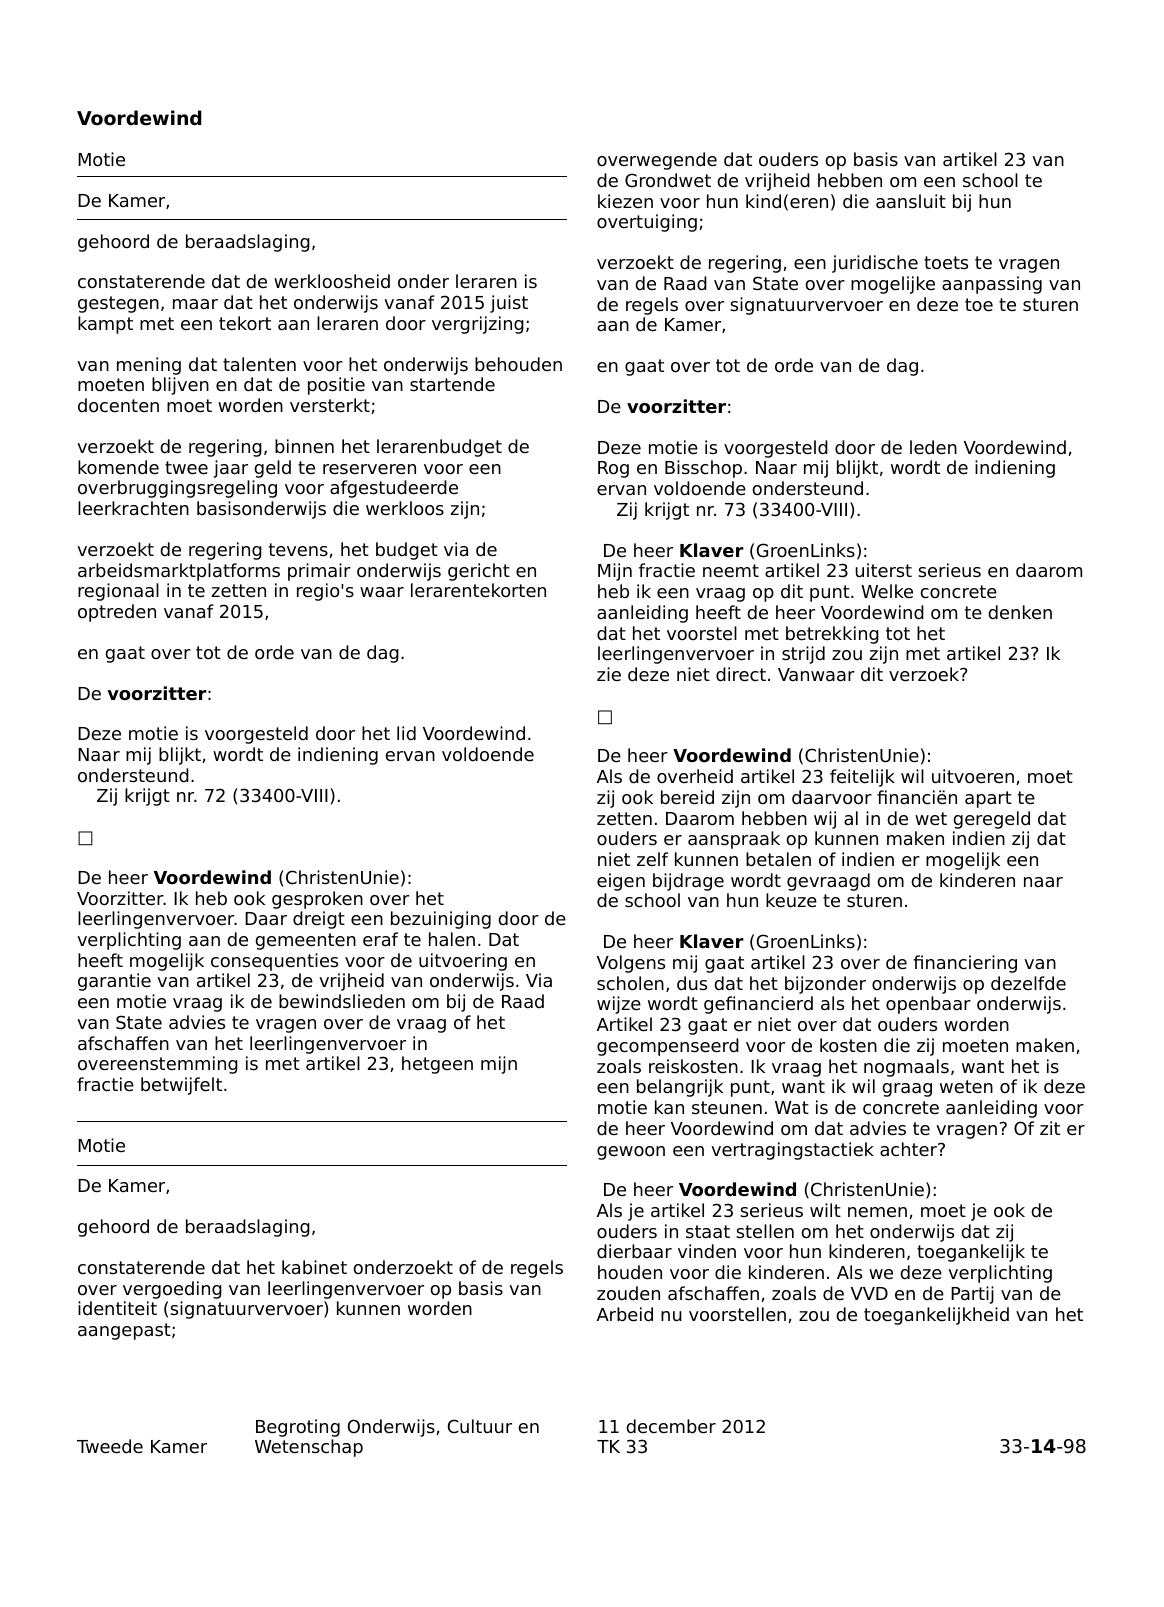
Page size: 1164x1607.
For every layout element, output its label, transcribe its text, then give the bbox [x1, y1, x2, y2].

text Mijn fractie neemt artikel 23 uiterst serieus en daarom heb ik een vraag op dit punt. Welke concrete aanleiding heeft de heer Voordewind om te denken dat het voorstel met betrekking tot het leerlingenvervoer in strijd zou zijn met artikel 23? Ik zie deze niet direct. Vanwaar dit verzoek? [596, 561, 1087, 686]
text verzoekt de regering, binnen het lerarenbudget de komende twee jaar geld te reserveren voor een overbruggingsregeling voor afgestudeerde leerkrachten basisonderwijs die werkloos zijn; [77, 437, 567, 520]
text De heer Voordewind (ChristenUnie): [596, 746, 1087, 767]
text gehoord de beraadslaging, [77, 232, 567, 252]
text De voorzitter: [77, 683, 567, 704]
text constaterende dat het kabinet onderzoekt of de regels over vergoeding van leerlingenvervoer op basis van identiteit (signatuurvervoer) kunnen worden aangepast; [77, 1258, 567, 1341]
text verzoekt de regering, een juridische toets te vragen van de Raad van State over mogelijke aanpassing van de regels over signatuurvervoer en deze toe te sturen aan de Kamer, [596, 253, 1087, 336]
text gehoord de beraadslaging, [77, 1217, 567, 1238]
text Als de overheid artikel 23 feitelijk wil uitvoeren, moet zij ook bereid zijn om daarvoor financiën apart te zetten. Daarom hebben wij al in de wet geregeld dat ouders er aanspraak op kunnen maken indien zij dat niet zelf kunnen betalen of indien er mogelijk een eigen bijdrage wordt gevraagd om de kinderen naar de school van hun keuze te sturen. [596, 767, 1087, 912]
text □ [77, 827, 567, 848]
text Voorzitter. Ik heb ook gesproken over het leerlingenvervoer. Daar dreigt een bezuiniging door de verplichting aan de gemeenten eraf te halen. Dat heeft mogelijk consequenties voor de uitvoering en garantie van artikel 23, de vrijheid van onderwijs. Via een motie vraag ik de bewindslieden om bij de Raad van State advies te vragen over de vraag of het afschaffen van het leerlingenvervoer in overeenstemming is met artikel 23, hetgeen mijn fractie betwijfelt. [77, 888, 567, 1096]
text Deze motie is voorgesteld door het lid Voordewind. Naar mij blijkt, wordt de indiening ervan voldoende ondersteund. [77, 724, 567, 786]
text Als je artikel 23 serieus wilt nemen, moet je ook de ouders in staat stellen om het onderwijs dat zij dierbaar vinden voor hun kinderen, toegankelijk te houden voor die kinderen. Als we deze verplichting zouden afschaffen, zoals de VVD en de Partij van de Arbeid nu voorstellen, zou de toegankelijkheid van het [596, 1201, 1087, 1325]
text De heer Klaver (GroenLinks): [596, 540, 1087, 561]
text □ [596, 706, 1087, 726]
text Zij krijgt nr. 72 (33400-VIII). [77, 786, 567, 807]
text De Kamer, [77, 1176, 567, 1197]
text De heer Klaver (GroenLinks): [596, 932, 1087, 953]
text De Kamer, [77, 191, 567, 212]
text Zij krijgt nr. 73 (33400-VIII). [596, 500, 1087, 520]
text Deze motie is voorgesteld door de leden Voordewind, Rog en Bisschop. Naar mij blijkt, wordt de indiening ervan voldoende ondersteund. [596, 437, 1087, 500]
text Motie [77, 1136, 567, 1156]
text en gaat over tot de orde van de dag. [596, 356, 1087, 377]
text van mening dat talenten voor het onderwijs behouden moeten blijven en dat de positie van startende docenten moet worden versterkt; [77, 354, 567, 417]
text en gaat over tot de orde van de dag. [77, 643, 567, 663]
text Volgens mij gaat artikel 23 over de financiering van scholen, dus dat het bijzonder onderwijs op dezelfde wijze wordt gefinancierd als het openbaar onderwijs. Artikel 23 gaat er niet over dat ouders worden gecompenseerd voor de kosten die zij moeten maken, zoals reiskosten. Ik vraag het nogmaals, want het is een belangrijk punt, want ik wil graag weten of ik deze motie kan steunen. Wat is de concrete aanleiding voor de heer Voordewind om dat advies te vragen? Of zit er gewoon een vertragingstactiek achter? [596, 953, 1087, 1160]
text overwegende dat ouders op basis van artikel 23 van de Grondwet de vrijheid hebben om een school te kiezen voor hun kind(eren) die aansluit bij hun overtuiging; [596, 150, 1087, 233]
text Motie [77, 150, 567, 171]
text constaterende dat de werkloosheid onder leraren is gestegen, maar dat het onderwijs vanaf 2015 juist kampt met een tekort aan leraren door vergrijzing; [77, 272, 567, 334]
text De heer Voordewind (ChristenUnie): [596, 1180, 1087, 1201]
text De voorzitter: [596, 397, 1087, 417]
text De heer Voordewind (ChristenUnie): [77, 868, 567, 888]
text verzoekt de regering tevens, het budget via de arbeidsmarktplatforms primair onderwijs gericht en regionaal in te zetten in regio's waar lerarentekorten optreden vanaf 2015, [77, 540, 567, 623]
